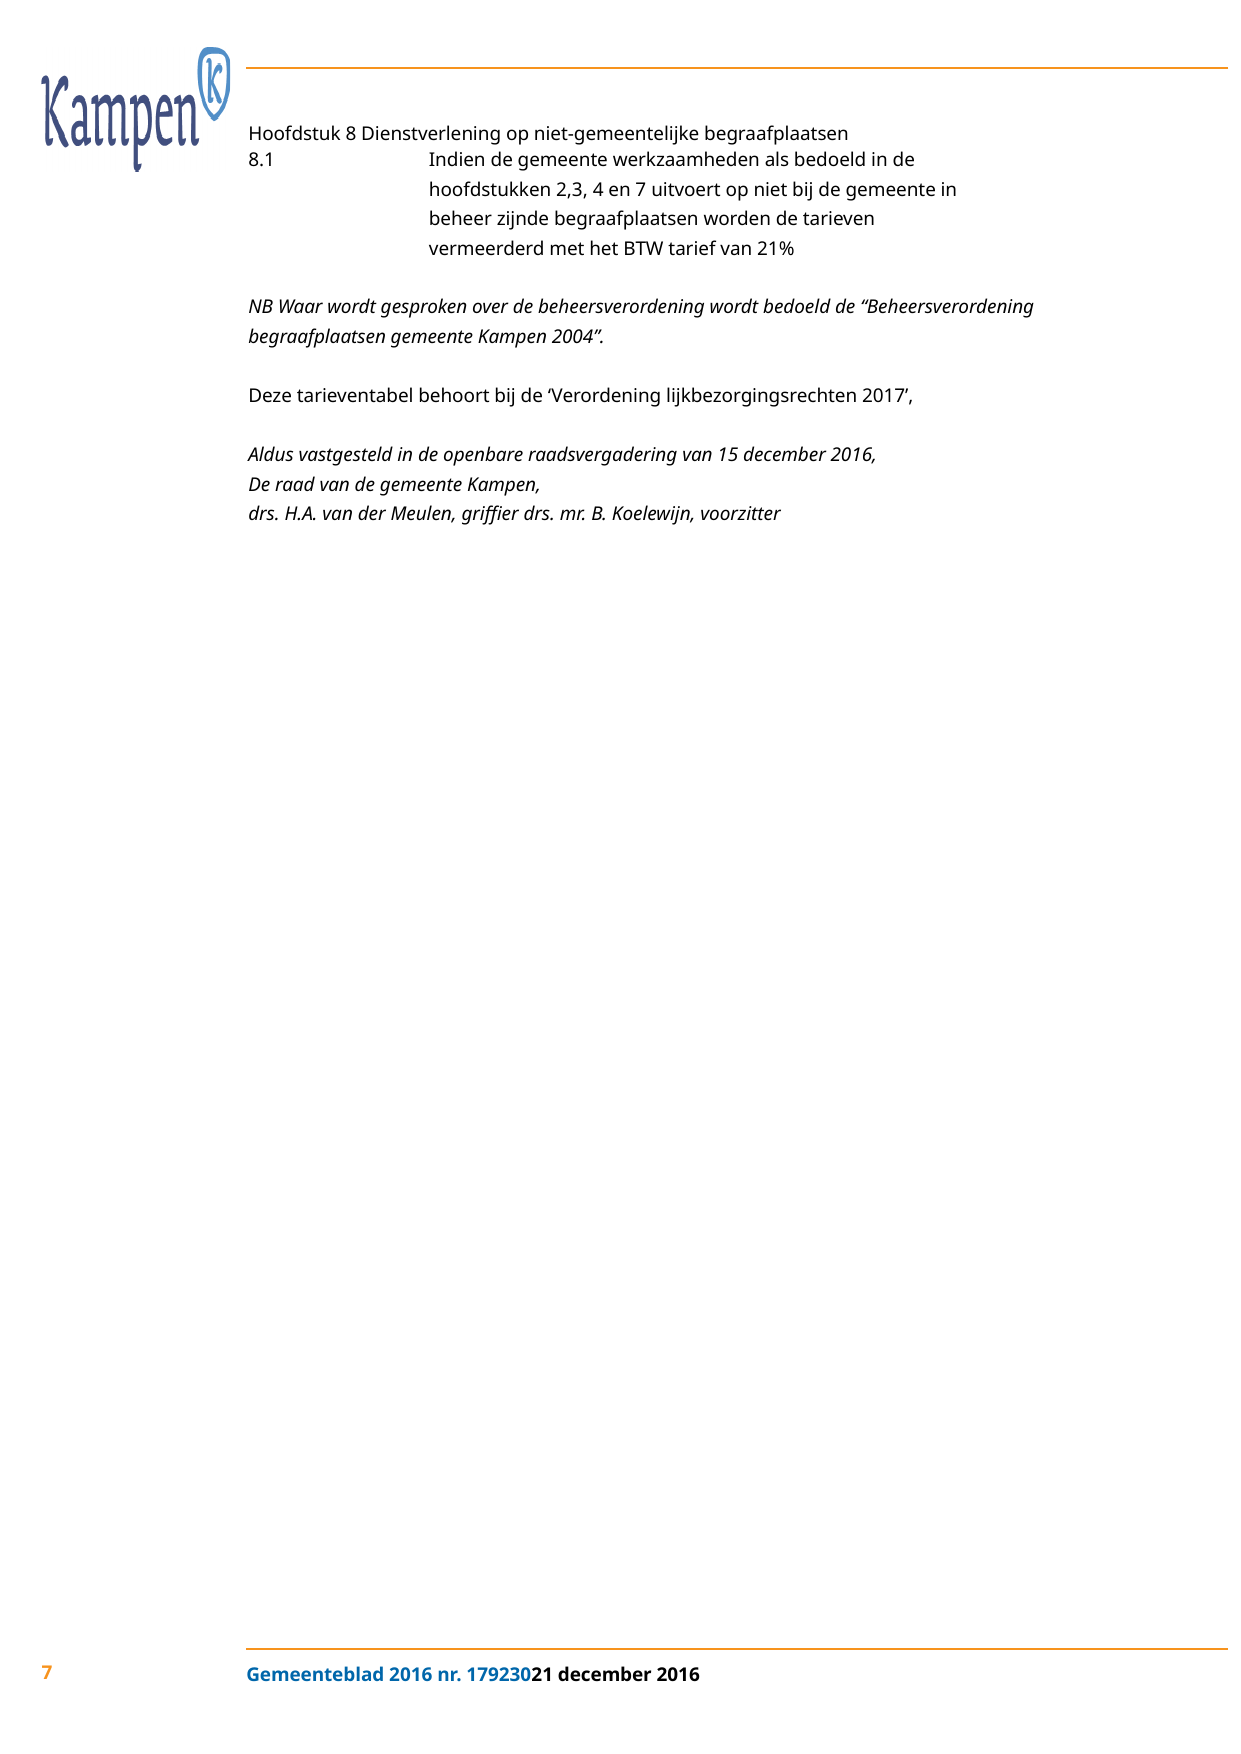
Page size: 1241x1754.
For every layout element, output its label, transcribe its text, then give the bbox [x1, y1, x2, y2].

table_cell 8.1 [248, 146, 429, 261]
table_cell [971, 146, 1152, 261]
table_cell Hoofdstuk 8 Dienstverlening op niet-gemeentelijke begraafplaatsen [248, 121, 971, 146]
table_cell Indien de gemeente werkzaamheden als bedoeld in de hoofdstukken 2,3, 4 en 7 uitvoert op niet bij de gemeente in beheer zijnde begraafplaatsen worden de tarieven vermeerderd met het BTW tarief van 21% [429, 146, 971, 261]
text drs. H.A. van der Meulen, griffier drs. mr. B. Koelewijn, voorzitter [248, 501, 1152, 526]
table_cell [248, 95, 1152, 121]
text Aldus vastgesteld in de openbare raadsvergadering van 15 december 2016, [248, 441, 1152, 467]
text De raad van de gemeente Kampen, [248, 471, 1152, 497]
picture [41, 47, 231, 172]
text NB Waar wordt gesproken over de beheersverordening wordt bedoeld de “Beheersverordening begraafplaatsen gemeente Kampen 2004”. [248, 293, 1152, 349]
table_cell [971, 121, 1152, 146]
text Deze tarieventabel behoort bij de ‘Verordening lijkbezorgingsrechten 2017’, [248, 382, 1152, 408]
